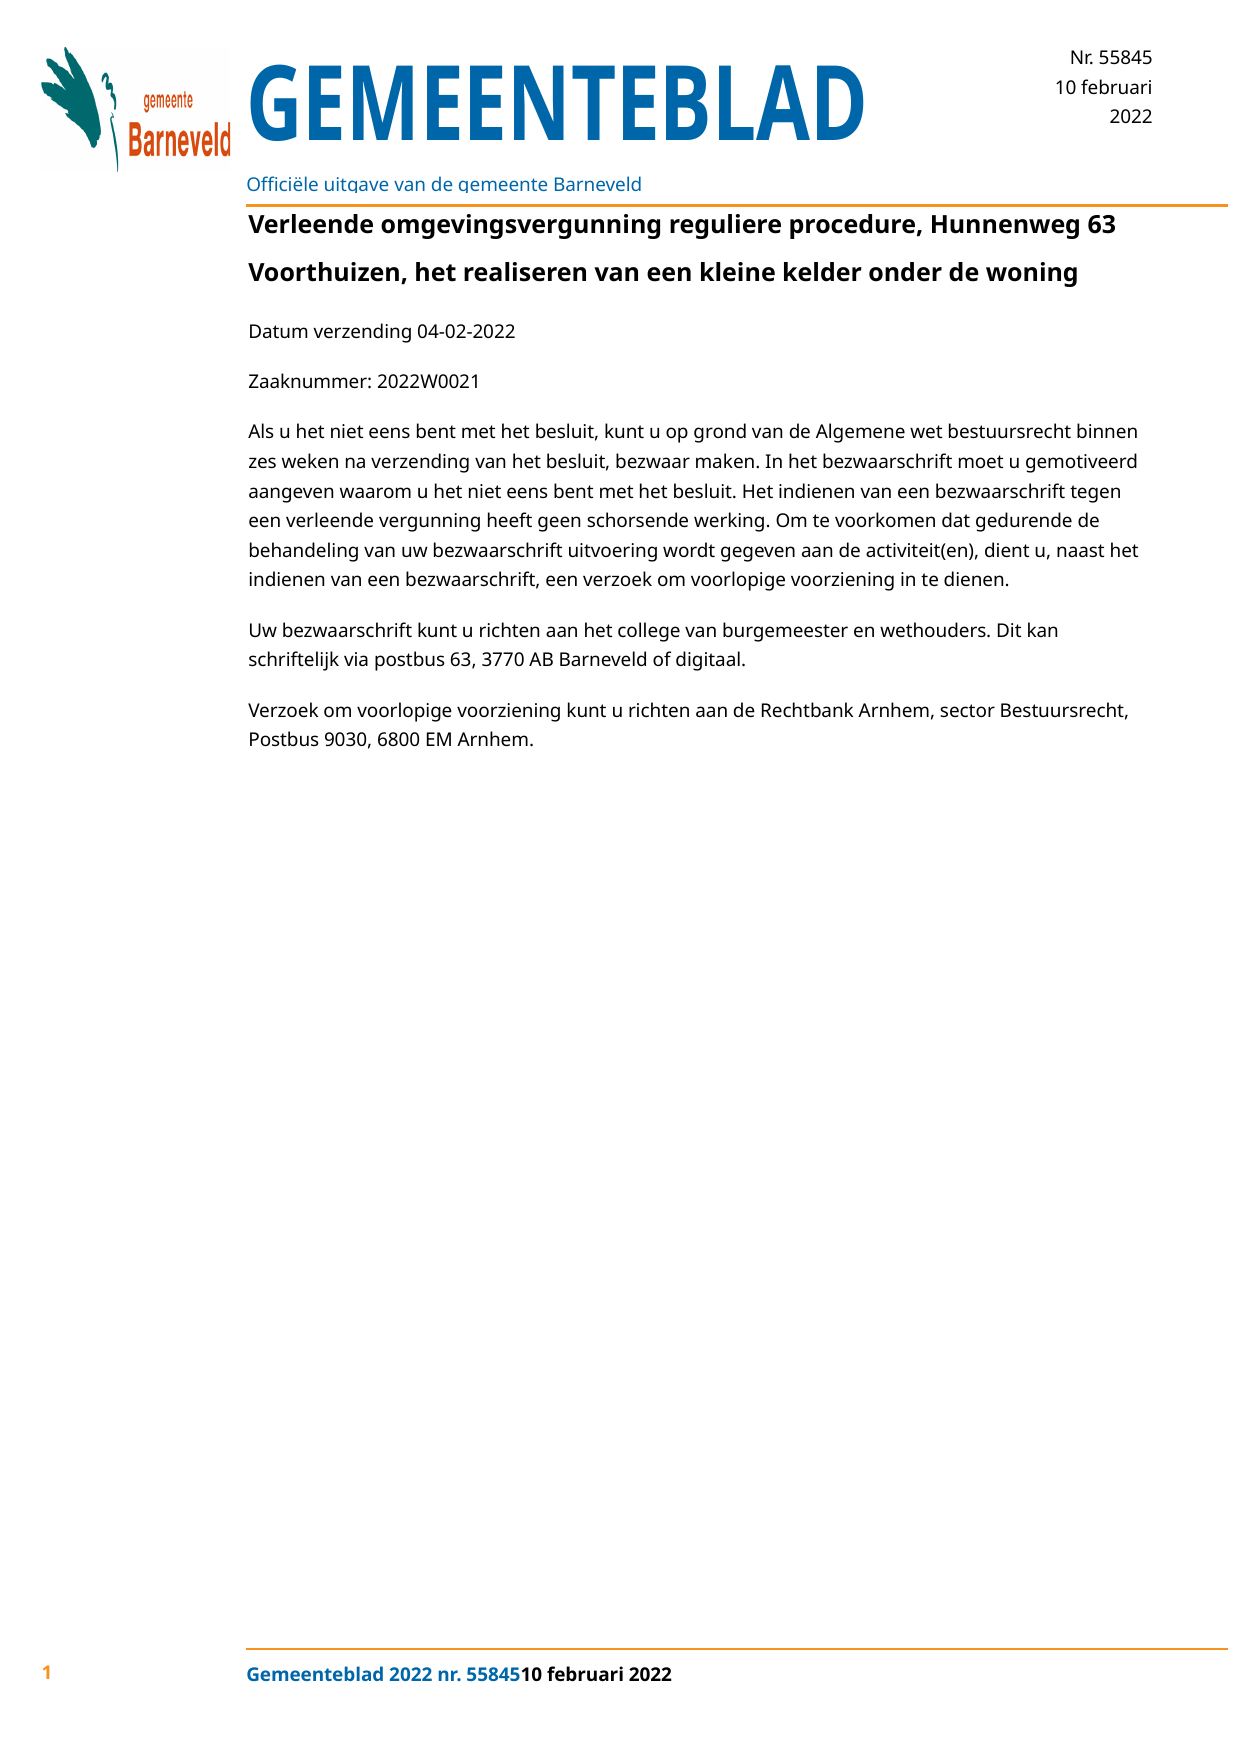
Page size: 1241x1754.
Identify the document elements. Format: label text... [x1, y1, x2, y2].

text Verzoek om voorlopige voorziening kunt u richten aan de Rechtbank Arnhem, sector Bestuursrecht, Postbus 9030, 6800 EM Arnhem. [248, 697, 1152, 752]
text Als u het niet eens bent met het besluit, kunt u op grond van de Algemene wet bestuursrecht binnen zes weken na verzending van het besluit, bezwaar maken. In het bezwaarschrift moet u gemotiveerd aangeven waarom u het niet eens bent met het besluit. Het indienen van een bezwaarschrift tegen een verleende vergunning heeft geen schorsende werking. Om te voorkomen dat gedurende de behandeling van uw bezwaarschrift uitvoering wordt gegeven aan de activiteit(en), dient u, naast het indienen van een bezwaarschrift, een verzoek om voorlopige voorziening in te dienen. [248, 419, 1152, 592]
picture [41, 47, 231, 172]
text Datum verzending 04-02-2022 [248, 318, 1152, 344]
text Zaaknummer: 2022W0021 [248, 368, 1152, 394]
text Uw bezwaarschrift kunt u richten aan het college van burgemeester en wethouders. Dit kan schriftelijk via postbus 63, 3770 AB Barneveld of digitaal. [248, 617, 1152, 672]
text Verleende omgevingsvergunning reguliere procedure, Hunnenweg 63 Voorthuizen, het realiseren van een kleine kelder onder de woning [248, 207, 1152, 288]
